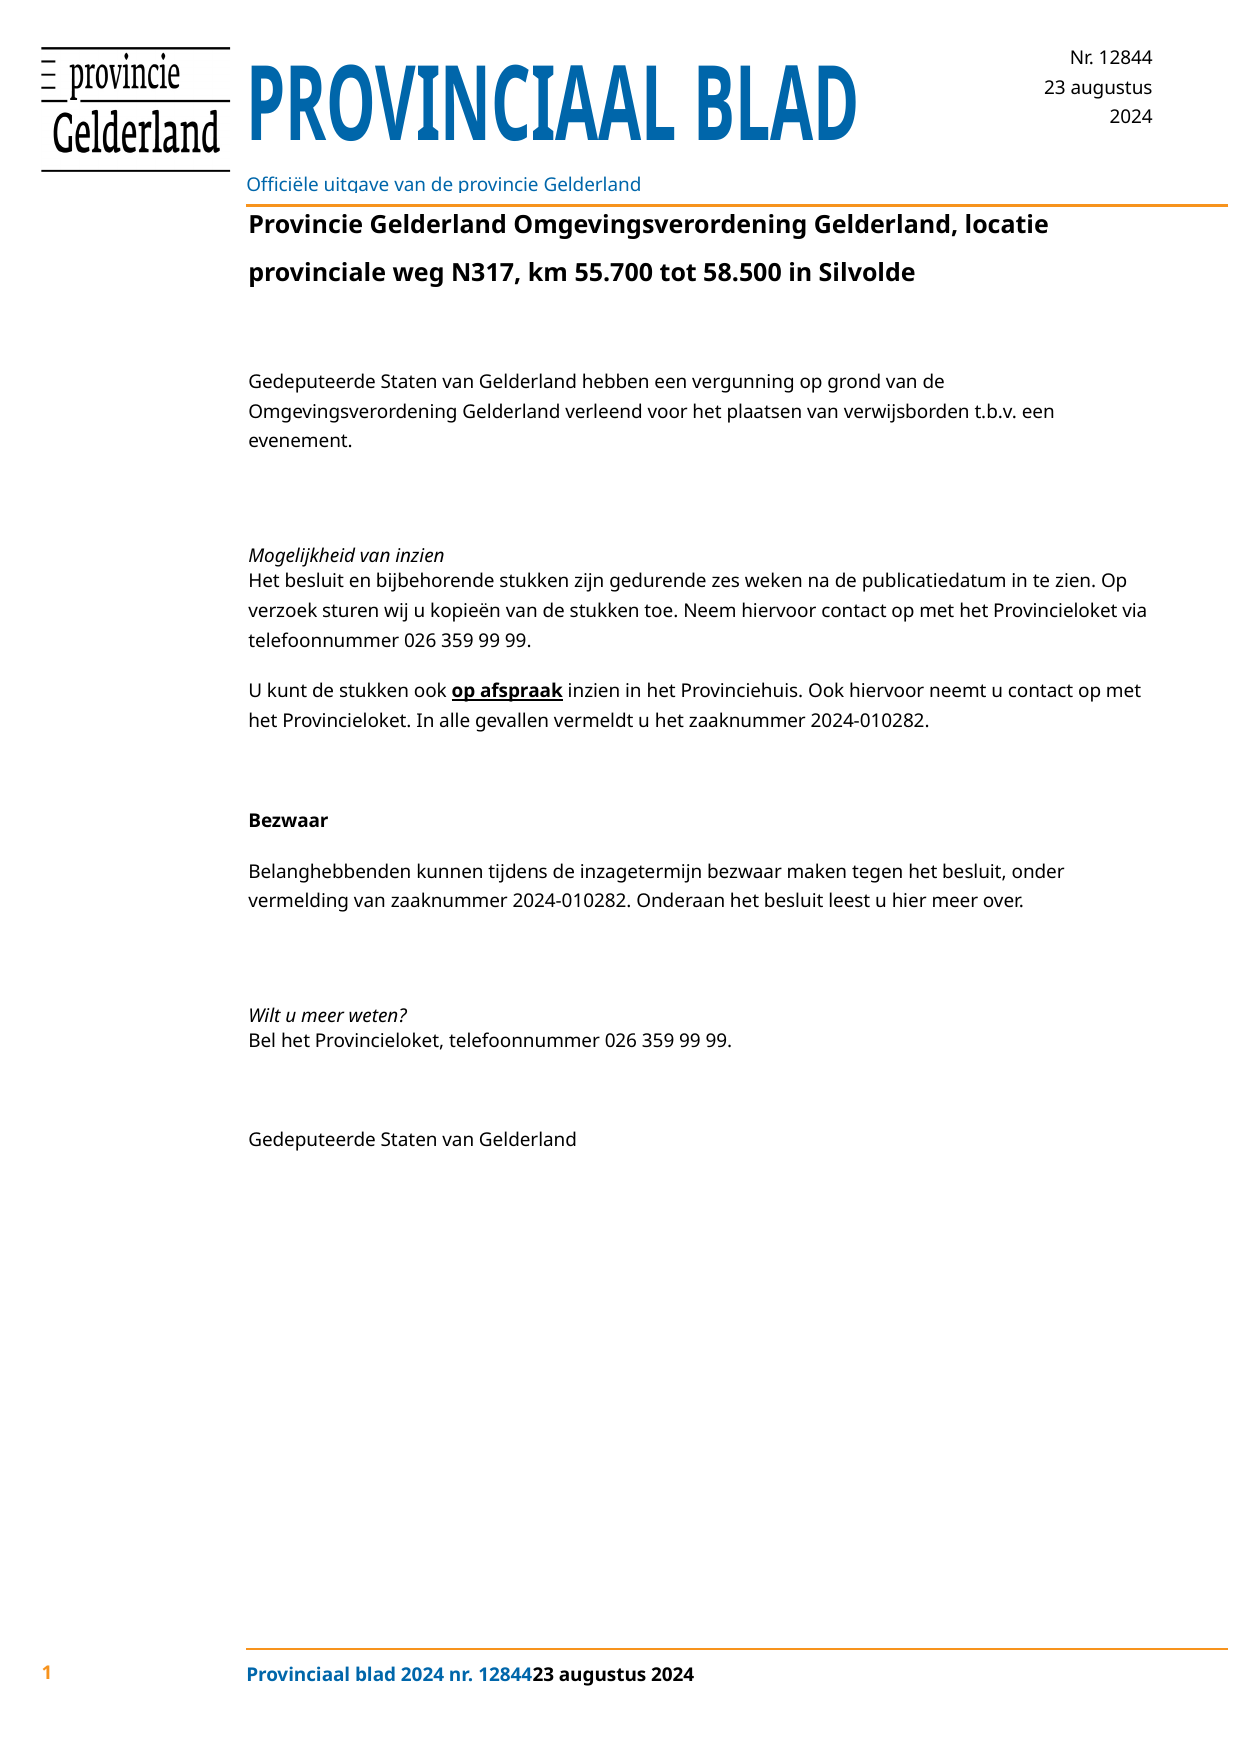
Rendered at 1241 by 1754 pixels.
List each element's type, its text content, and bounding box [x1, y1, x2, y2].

text Wilt u meer weten? [248, 1002, 1152, 1028]
text U kunt de stukken ook op afspraak inzien in het Provinciehuis. Ook hiervoor neemt u contact op met het Provincieloket. In alle gevallen vermeldt u het zaaknummer 2024-010282. [248, 677, 1152, 732]
text Bel het Provincieloket, telefoonnummer 026 359 99 99. [248, 1028, 1152, 1053]
text Het besluit en bijbehorende stukken zijn gedurende zes weken na de publicatiedatum in te zien. Op verzoek sturen wij u kopieën van de stukken toe. Neem hiervoor contact op met het Provincieloket via telefoonnummer 026 359 99 99. [248, 568, 1152, 652]
text Belanghebbenden kunnen tijdens de inzagetermijn bezwaar maken tegen het besluit, onder vermelding van zaaknummer 2024-010282. Onderaan het besluit leest u hier meer over. [248, 858, 1152, 913]
text Provincie Gelderland Omgevingsverordening Gelderland, locatie provinciale weg N317, km 55.700 tot 58.500 in Silvolde [248, 207, 1152, 288]
text Mogelijkheid van inzien [248, 542, 1152, 568]
text Bezwaar [248, 808, 1152, 833]
text Gedeputeerde Staten van Gelderland hebben een vergunning op grond van de Omgevingsverordening Gelderland verleend voor het plaatsen van verwijsborden t.b.v. een evenement. [248, 368, 1152, 453]
text Gedeputeerde Staten van Gelderland [248, 1126, 1152, 1152]
picture [41, 47, 231, 172]
